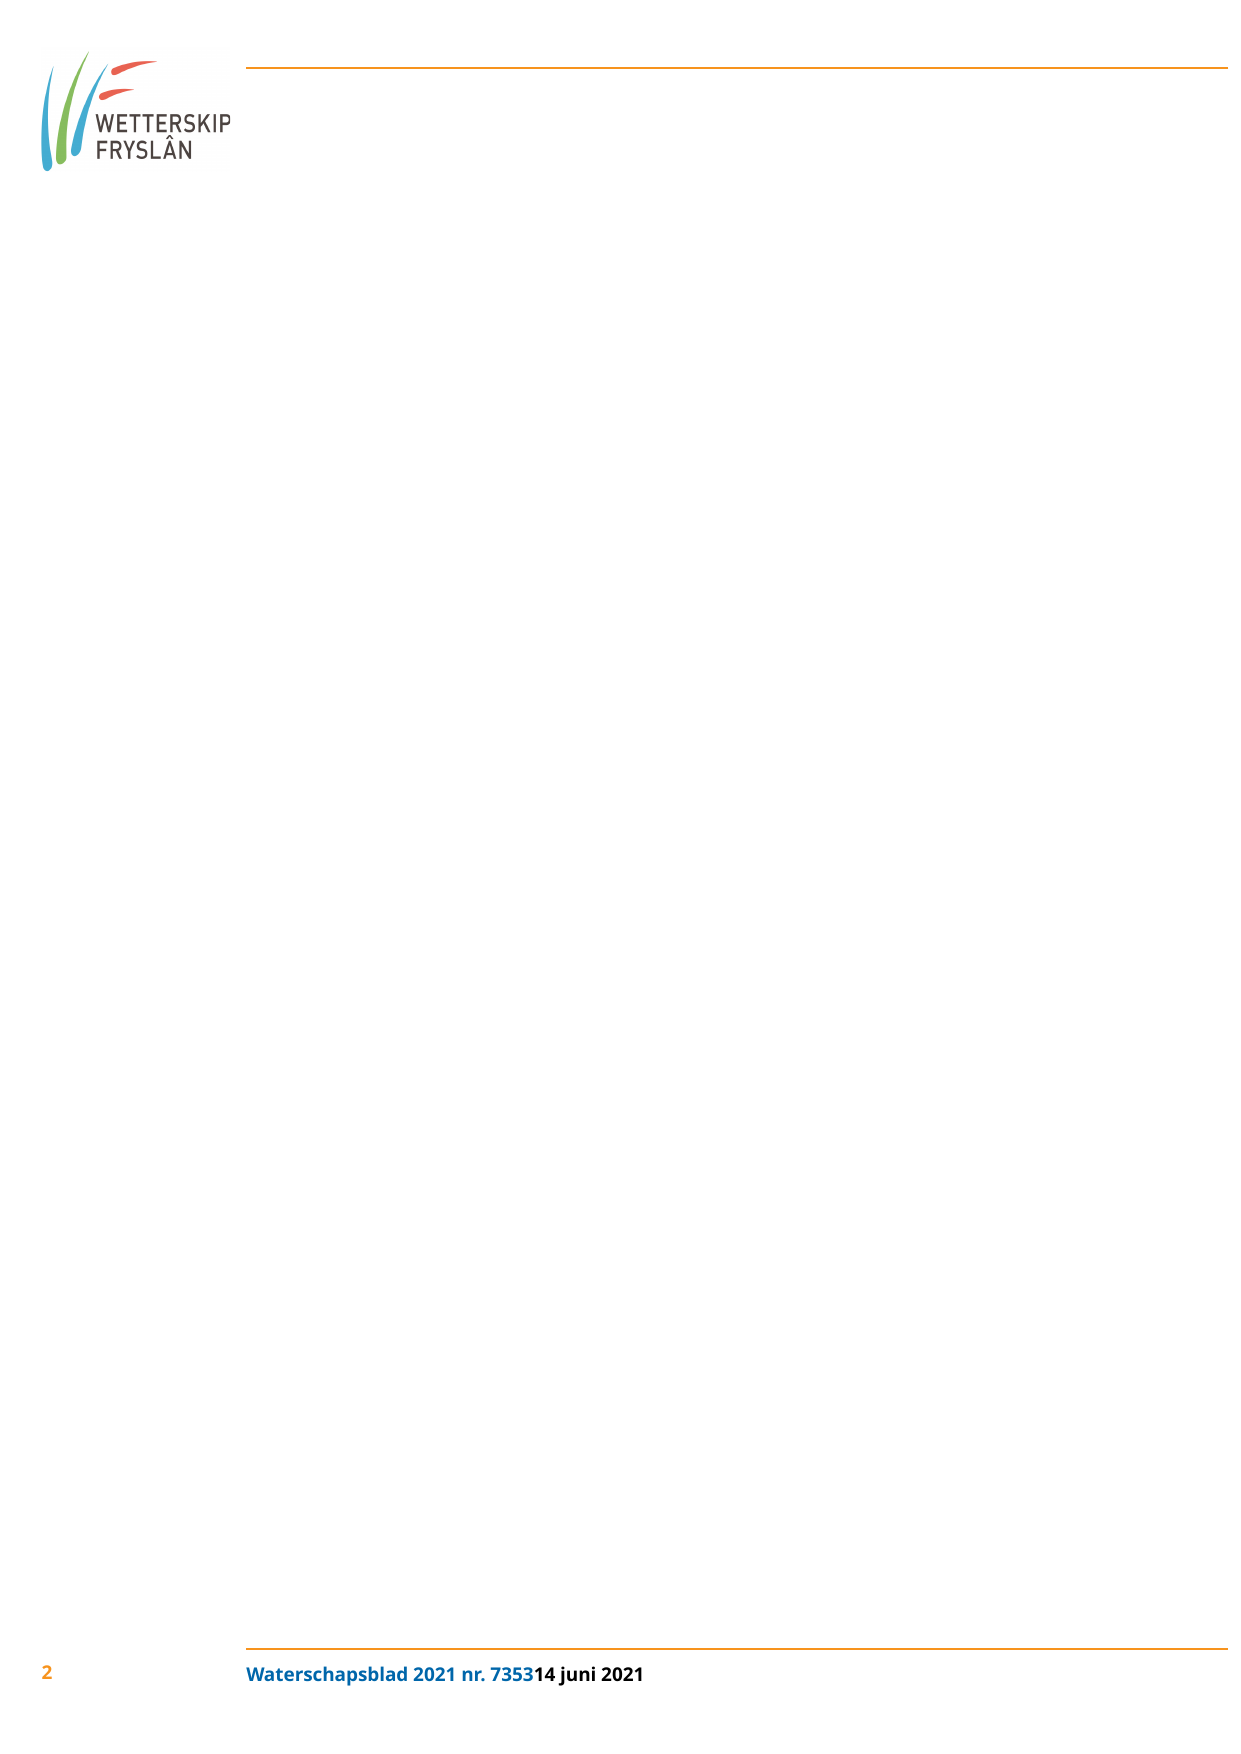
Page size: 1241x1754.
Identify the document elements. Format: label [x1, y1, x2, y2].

picture [41, 47, 231, 172]
